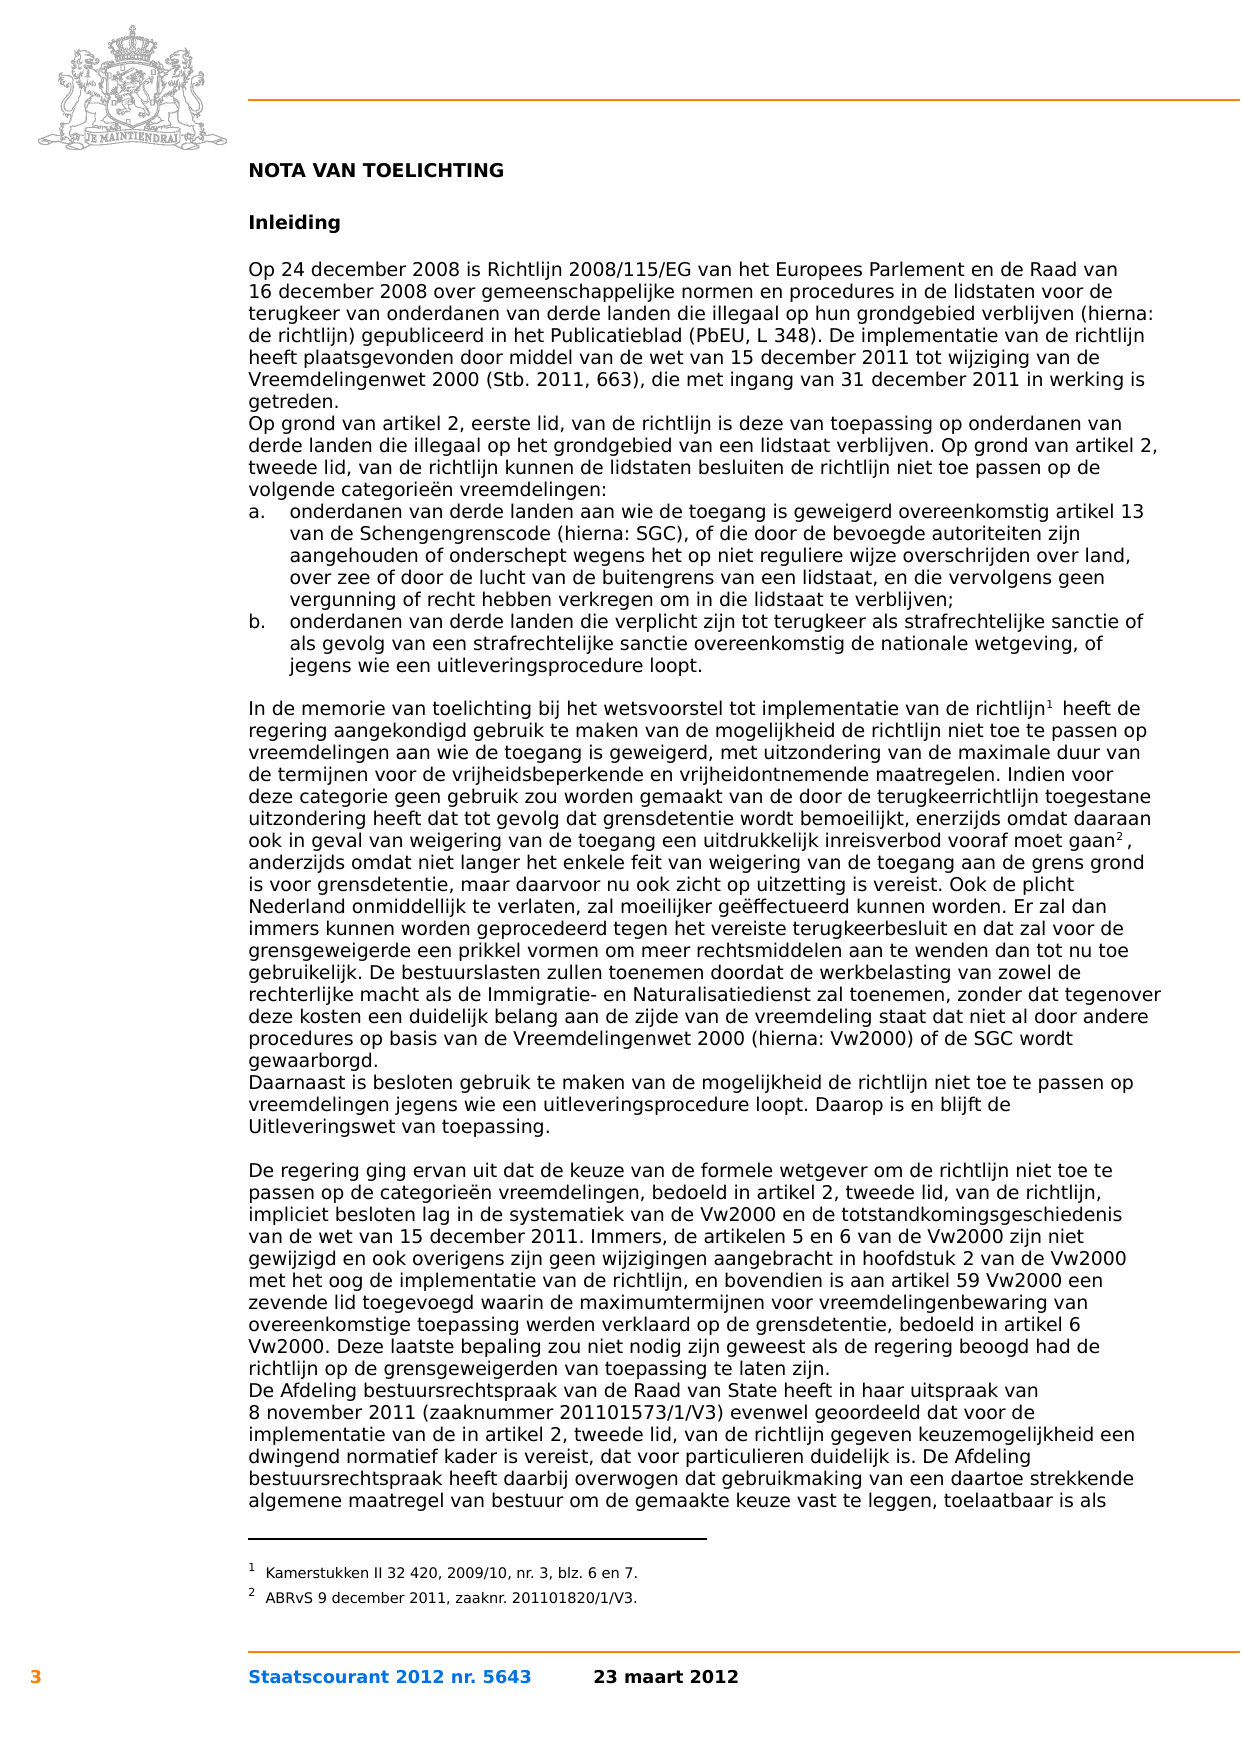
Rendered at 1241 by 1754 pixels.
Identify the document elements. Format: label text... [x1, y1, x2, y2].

text b. onderdanen van derde landen die verplicht zijn tot terugkeer als strafrechtelijke sanctie of als gevolg van een strafrechtelijke sanctie overeenkomstig de nationale wetgeving, of jegens wie een uitleveringsprocedure loopt. [248, 611, 1163, 676]
text De Afdeling bestuursrechtspraak van de Raad van State heeft in haar uitspraak van 8 november 2011 (zaaknummer 201101573/1/V3) evenwel geoordeeld dat voor de implementatie van de in artikel 2, tweede lid, van de richtlijn gegeven keuzemogelijkheid een dwingend normatief kader is vereist, dat voor particulieren duidelijk is. De Afdeling bestuursrechtspraak heeft daarbij overwogen dat gebruikmaking van een daartoe strekkende algemene maatregel van bestuur om de gemaakte keuze vast te leggen, toelaatbaar is als [248, 1379, 1163, 1511]
text a. onderdanen van derde landen aan wie de toegang is geweigerd overeenkomstig artikel 13 van de Schengengrenscode (hierna: SGC), of die door de bevoegde autoriteiten zijn aangehouden of onderschept wegens het op niet reguliere wijze overschrijden over land, over zee of door de lucht van de buitengrens van een lidstaat, en die vervolgens geen vergunning of recht hebben verkregen om in die lidstaat te verblijven; [248, 501, 1163, 611]
text Kamerstukken II 32 420, 2009/10, nr. 3, blz. 6 en 7. [248, 1561, 1163, 1583]
picture [38, 25, 227, 150]
text Op 24 december 2008 is Richtlijn 2008/115/EG van het Europees Parlement en de Raad van 16 december 2008 over gemeenschappelijke normen en procedures in de lidstaten voor de terugkeer van onderdanen van derde landen die illegaal op hun grondgebied verblijven (hierna: de richtlijn) gepubliceerd in het Publicatieblad (PbEU, L 348). De implementatie van de richtlijn heeft plaatsgevonden door middel van de wet van 15 december 2011 tot wijziging van de Vreemdelingenwet 2000 (Stb. 2011, 663), die met ingang van 31 december 2011 in werking is getreden. [248, 259, 1163, 413]
subtitle NOTA VAN TOELICHTING [248, 160, 1163, 182]
subtitle Inleiding [248, 212, 1163, 234]
text ABRvS 9 december 2011, zaaknr. 201101820/1/V3. [248, 1586, 1163, 1608]
text Daarnaast is besloten gebruik te maken van de mogelijkheid de richtlijn niet toe te passen op vreemdelingen jegens wie een uitleveringsprocedure loopt. Daarop is en blijft de Uitleveringswet van toepassing. [248, 1072, 1163, 1138]
text Op grond van artikel 2, eerste lid, van de richtlijn is deze van toepassing op onderdanen van derde landen die illegaal op het grondgebied van een lidstaat verblijven. Op grond van artikel 2, tweede lid, van de richtlijn kunnen de lidstaten besluiten de richtlijn niet toe passen op de volgende categorieën vreemdelingen: [248, 413, 1163, 501]
text De regering ging ervan uit dat de keuze van de formele wetgever om de richtlijn niet toe te passen op de categorieën vreemdelingen, bedoeld in artikel 2, tweede lid, van de richtlijn, impliciet besloten lag in de systematiek van de Vw2000 en de totstandkomingsgeschiedenis van de wet van 15 december 2011. Immers, de artikelen 5 en 6 van de Vw2000 zijn niet gewijzigd en ook overigens zijn geen wijzigingen aangebracht in hoofdstuk 2 van de Vw2000 met het oog de implementatie van de richtlijn, en bovendien is aan artikel 59 Vw2000 een zevende lid toegevoegd waarin de maximumtermijnen voor vreemdelingenbewaring van overeenkomstige toepassing werden verklaard op de grensdetentie, bedoeld in artikel 6 Vw2000. Deze laatste bepaling zou niet nodig zijn geweest als de regering beoogd had de richtlijn op de grensgeweigerden van toepassing te laten zijn. [248, 1160, 1163, 1379]
text In de memorie van toelichting bij het wetsvoorstel tot implementatie van de richtlijn heeft de regering aangekondigd gebruik te maken van de mogelijkheid de richtlijn niet toe te passen op vreemdelingen aan wie de toegang is geweigerd, met uitzondering van de maximale duur van de termijnen voor de vrijheidsbeperkende en vrijheidontnemende maatregelen. Indien voor deze categorie geen gebruik zou worden gemaakt van de door de terugkeerrichtlijn toegestane uitzondering heeft dat tot gevolg dat grensdetentie wordt bemoeilijkt, enerzijds omdat daaraan ook in geval van weigering van de toegang een uitdrukkelijk inreisverbod vooraf moet gaan, anderzijds omdat niet langer het enkele feit van weigering van de toegang aan de grens grond is voor grensdetentie, maar daarvoor nu ook zicht op uitzetting is vereist. Ook de plicht Nederland onmiddellijk te verlaten, zal moeilijker geëffectueerd kunnen worden. Er zal dan immers kunnen worden geprocedeerd tegen het vereiste terugkeerbesluit en dat zal voor de grensgeweigerde een prikkel vormen om meer rechtsmiddelen aan te wenden dan tot nu toe gebruikelijk. De bestuurslasten zullen toenemen doordat de werkbelasting van zowel de rechterlijke macht als de Immigratie- en Naturalisatiedienst zal toenemen, zonder dat tegenover deze kosten een duidelijk belang aan de zijde van de vreemdeling staat dat niet al door andere procedures op basis van de Vreemdelingenwet 2000 (hierna: Vw2000) of de SGC wordt gewaarborgd. [248, 698, 1163, 1072]
